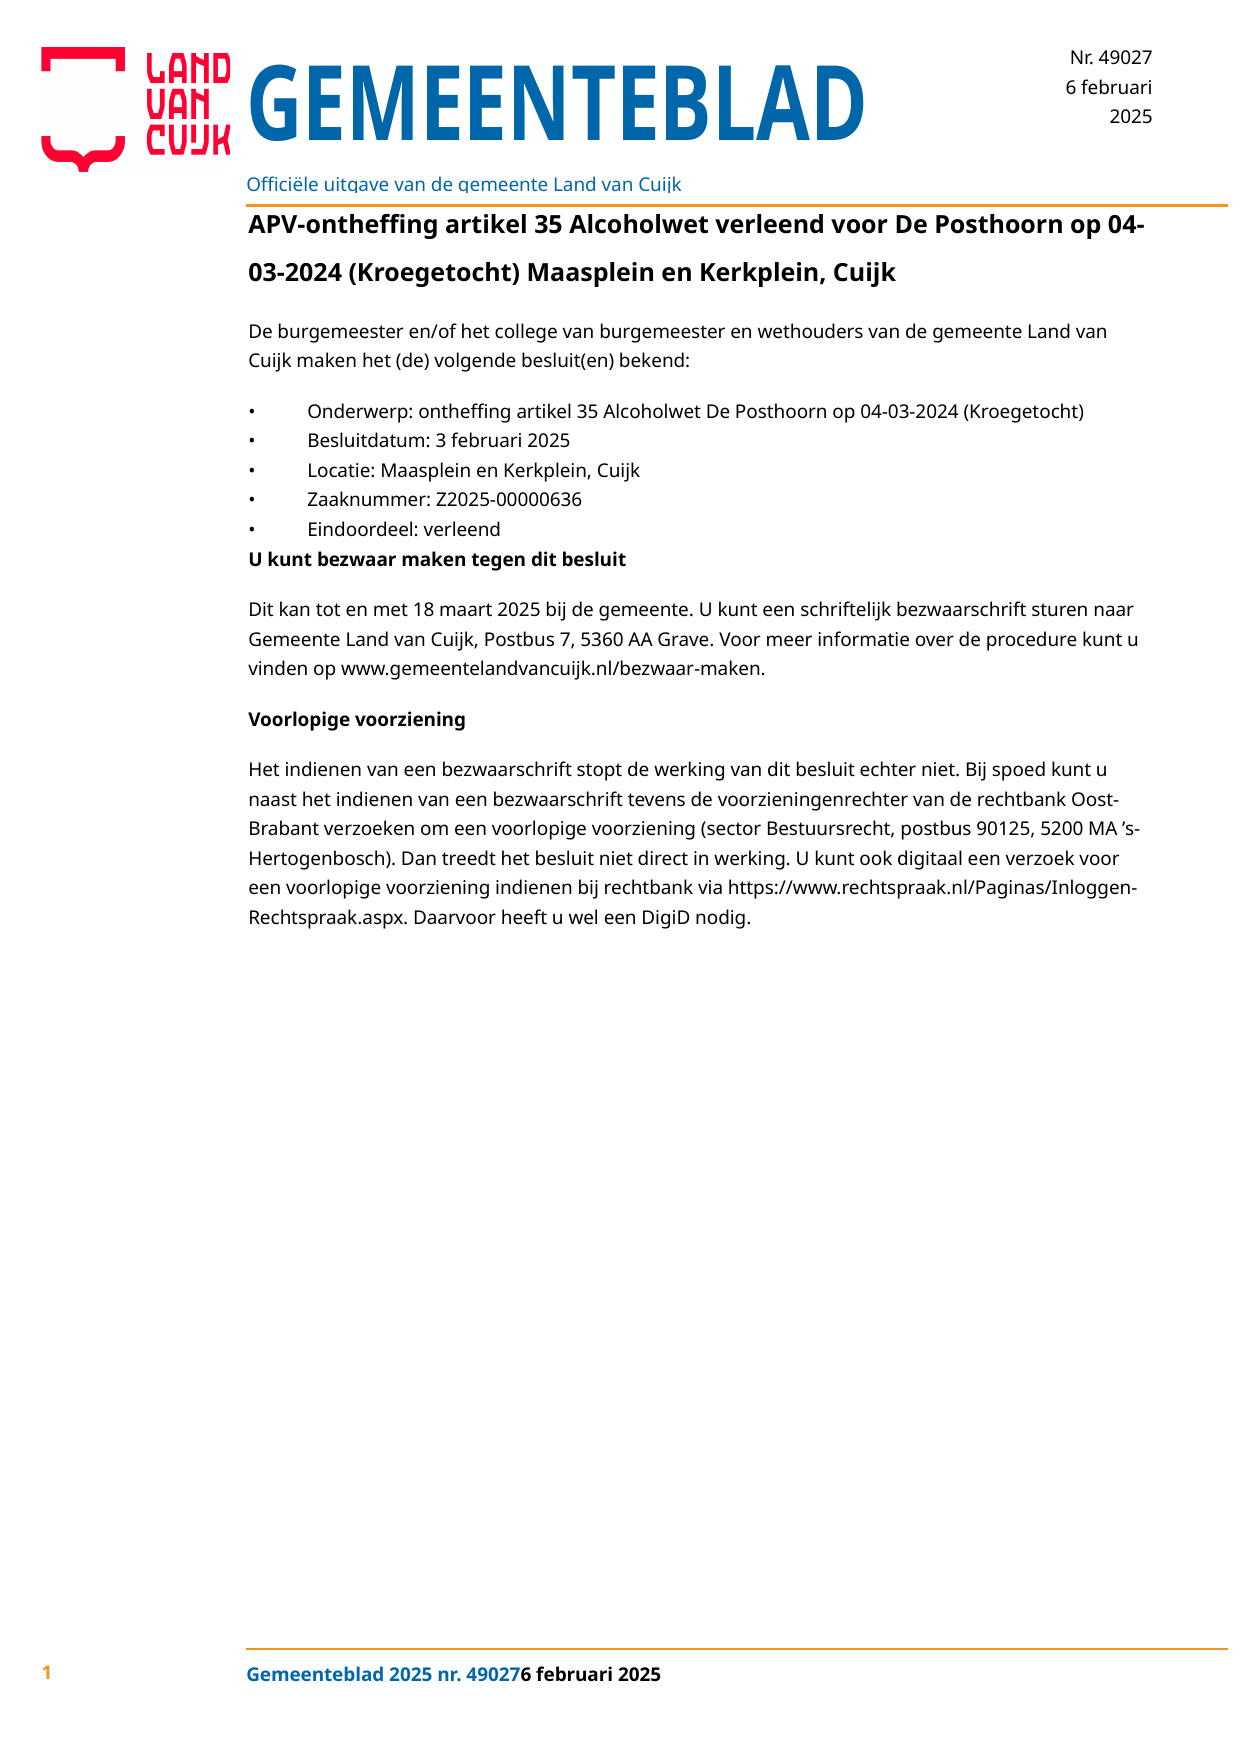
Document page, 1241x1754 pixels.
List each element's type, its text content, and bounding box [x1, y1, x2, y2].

text Voorlopige voorziening [248, 706, 1152, 732]
list Onderwerp: ontheffing artikel 35 Alcoholwet De Posthoorn op 04-03-2024 (Kroegetocht) [248, 398, 1152, 424]
text De burgemeester en/of het college van burgemeester en wethouders van de gemeente Land van Cuijk maken het (de) volgende besluit(en) bekend: [248, 318, 1152, 373]
text Het indienen van een bezwaarschrift stopt de werking van dit besluit echter niet. Bij spoed kunt u naast het indienen van een bezwaarschrift tevens de voorzieningenrechter van de rechtbank Oost-Brabant verzoeken om een voorlopige voorziening (sector Bestuursrecht, postbus 90125, 5200 MA ’s-Hertogenbosch). Dan treedt het besluit niet direct in werking. U kunt ook digitaal een verzoek voor een voorlopige voorziening indienen bij rechtbank via https://www.rechtspraak.nl/Paginas/Inloggen-Rechtspraak.aspx. Daarvoor heeft u wel een DigiD nodig. [248, 756, 1152, 930]
list Locatie: Maasplein en Kerkplein, Cuijk [248, 457, 1152, 483]
text APV-ontheffing artikel 35 Alcoholwet verleend voor De Posthoorn op 04-03-2024 (Kroegetocht) Maasplein en Kerkplein, Cuijk [248, 207, 1152, 288]
list Besluitdatum: 3 februari 2025 [248, 427, 1152, 453]
list Zaaknummer: Z2025-00000636 [248, 487, 1152, 512]
text U kunt bezwaar maken tegen dit besluit [248, 546, 1152, 572]
list Eindoordeel: verleend [248, 516, 1152, 542]
picture [41, 47, 231, 172]
text Dit kan tot en met 18 maart 2025 bij de gemeente. U kunt een schriftelijk bezwaarschrift sturen naar Gemeente Land van Cuijk, Postbus 7, 5360 AA Grave. Voor meer informatie over de procedure kunt u vinden op www.gemeentelandvancuijk.nl/bezwaar-maken. [248, 596, 1152, 681]
